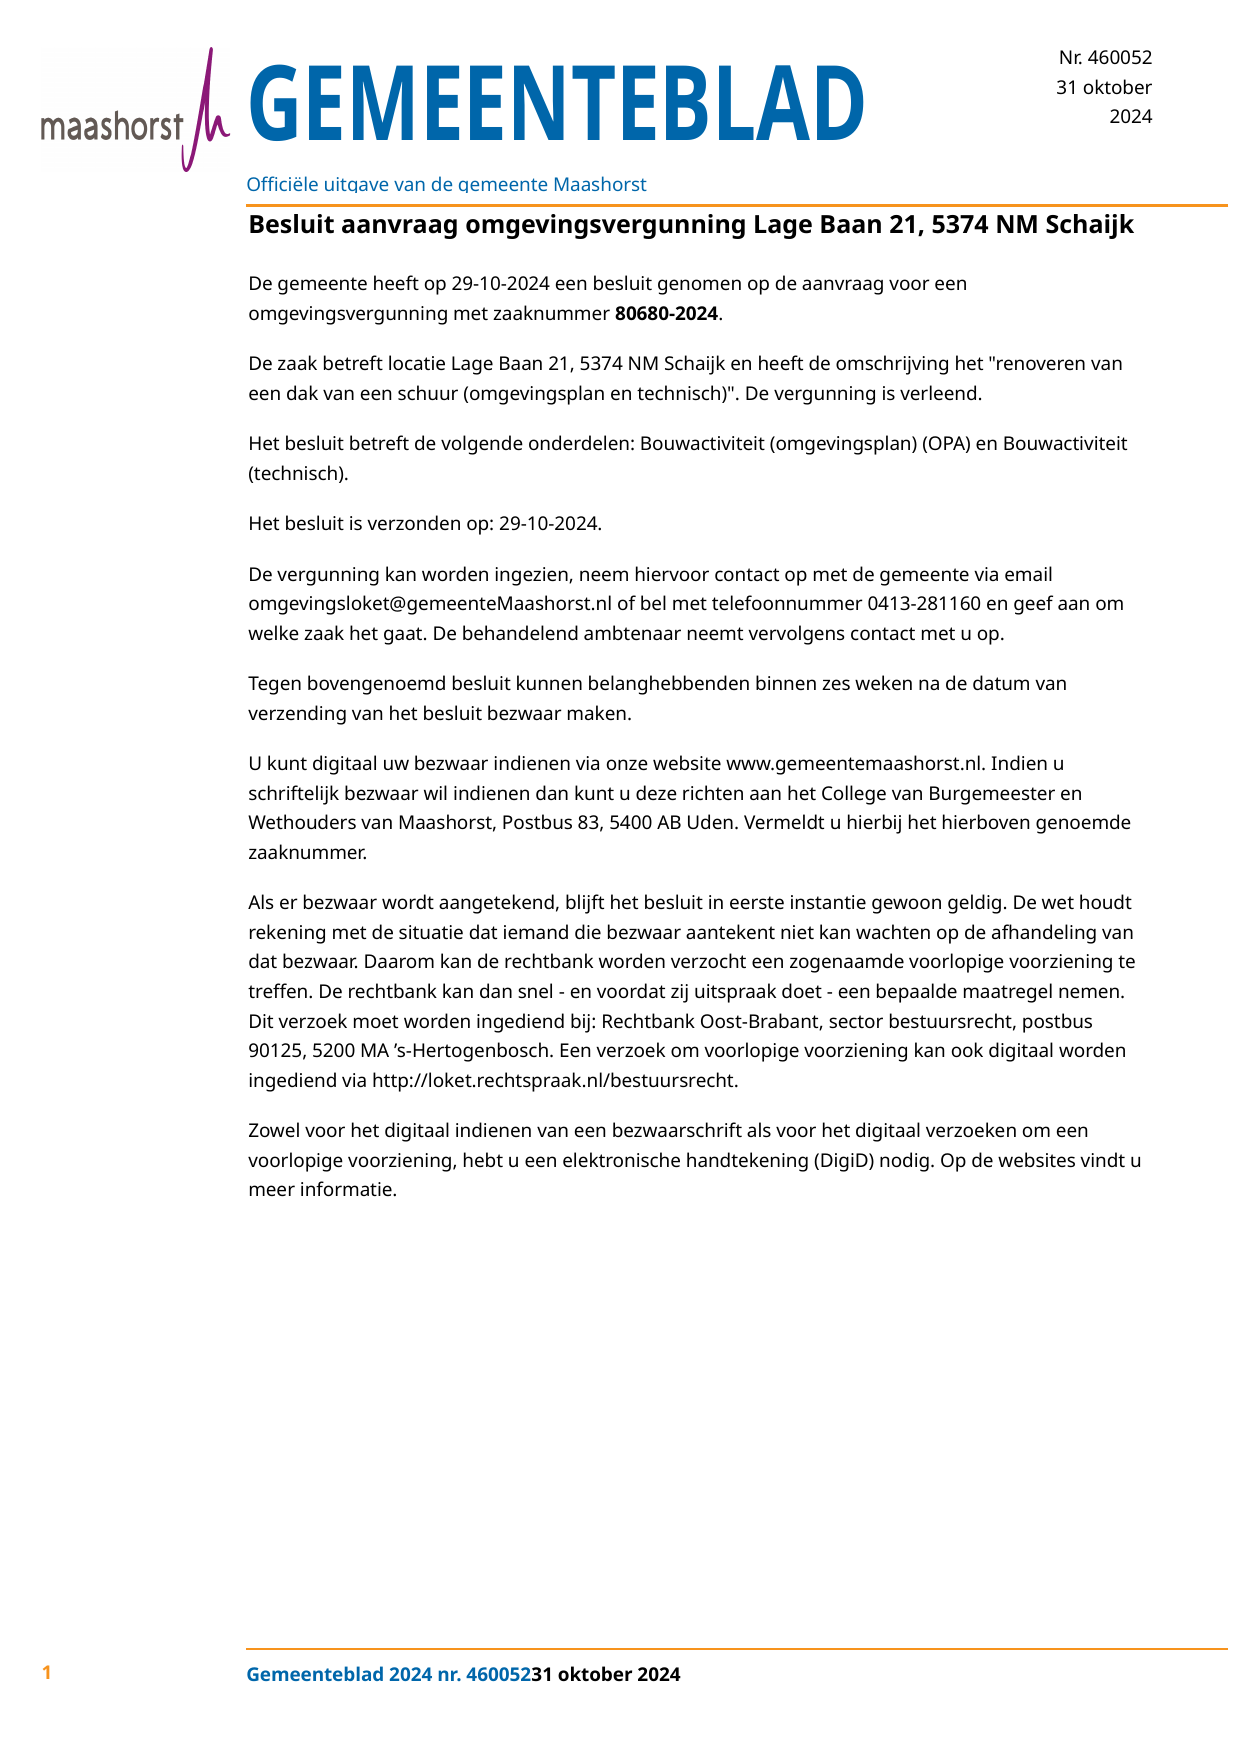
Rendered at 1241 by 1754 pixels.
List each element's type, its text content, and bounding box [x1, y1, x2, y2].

text Zowel voor het digitaal indienen van een bezwaarschrift als voor het digitaal verzoeken om een voorlopige voorziening, hebt u een elektronische handtekening (DigiD) nodig. Op de websites vindt u meer informatie. [248, 1117, 1152, 1202]
text De zaak betreft locatie Lage Baan 21, 5374 NM Schaijk en heeft de omschrijving het "renoveren van een dak van een schuur (omgevingsplan en technisch)". De vergunning is verleend. [248, 350, 1152, 406]
text U kunt digitaal uw bezwaar indienen via onze website www.gemeentemaashorst.nl. Indien u schriftelijk bezwaar wil indienen dan kunt u deze richten aan het College van Burgemeester en Wethouders van Maashorst, Postbus 83, 5400 AB Uden. Vermeldt u hierbij het hierboven genoemde zaaknummer. [248, 750, 1152, 865]
text Als er bezwaar wordt aangetekend, blijft het besluit in eerste instantie gewoon geldig. De wet houdt rekening met de situatie dat iemand die bezwaar aantekent niet kan wachten op de afhandeling van dat bezwaar. Daarom kan de rechtbank worden verzocht een zogenaamde voorlopige voorziening te treffen. De rechtbank kan dan snel - en voordat zij uitspraak doet - een bepaalde maatregel nemen. Dit verzoek moet worden ingediend bij: Rechtbank Oost-Brabant, sector bestuursrecht, postbus 90125, 5200 MA ’s-Hertogenbosch. Een verzoek om voorlopige voorziening kan ook digitaal worden ingediend via http://loket.rechtspraak.nl/bestuursrecht. [248, 889, 1152, 1093]
text De vergunning kan worden ingezien, neem hiervoor contact op met de gemeente via email omgevingsloket@gemeenteMaashorst.nl of bel met telefoonnummer 0413-281160 en geef aan om welke zaak het gaat. De behandelend ambtenaar neemt vervolgens contact met u op. [248, 561, 1152, 646]
text Besluit aanvraag omgevingsvergunning Lage Baan 21, 5374 NM Schaijk [248, 207, 1152, 241]
text Het besluit betreft de volgende onderdelen: Bouwactiviteit (omgevingsplan) (OPA) en Bouwactiviteit (technisch). [248, 430, 1152, 486]
text Tegen bovengenoemd besluit kunnen belanghebbenden binnen zes weken na de datum van verzending van het besluit bezwaar maken. [248, 670, 1152, 726]
text Het besluit is verzonden op: 29-10-2024. [248, 510, 1152, 536]
text De gemeente heeft op 29-10-2024 een besluit genomen op de aanvraag voor een omgevingsvergunning met zaaknummer 80680-2024. [248, 270, 1152, 326]
picture [41, 47, 231, 172]
